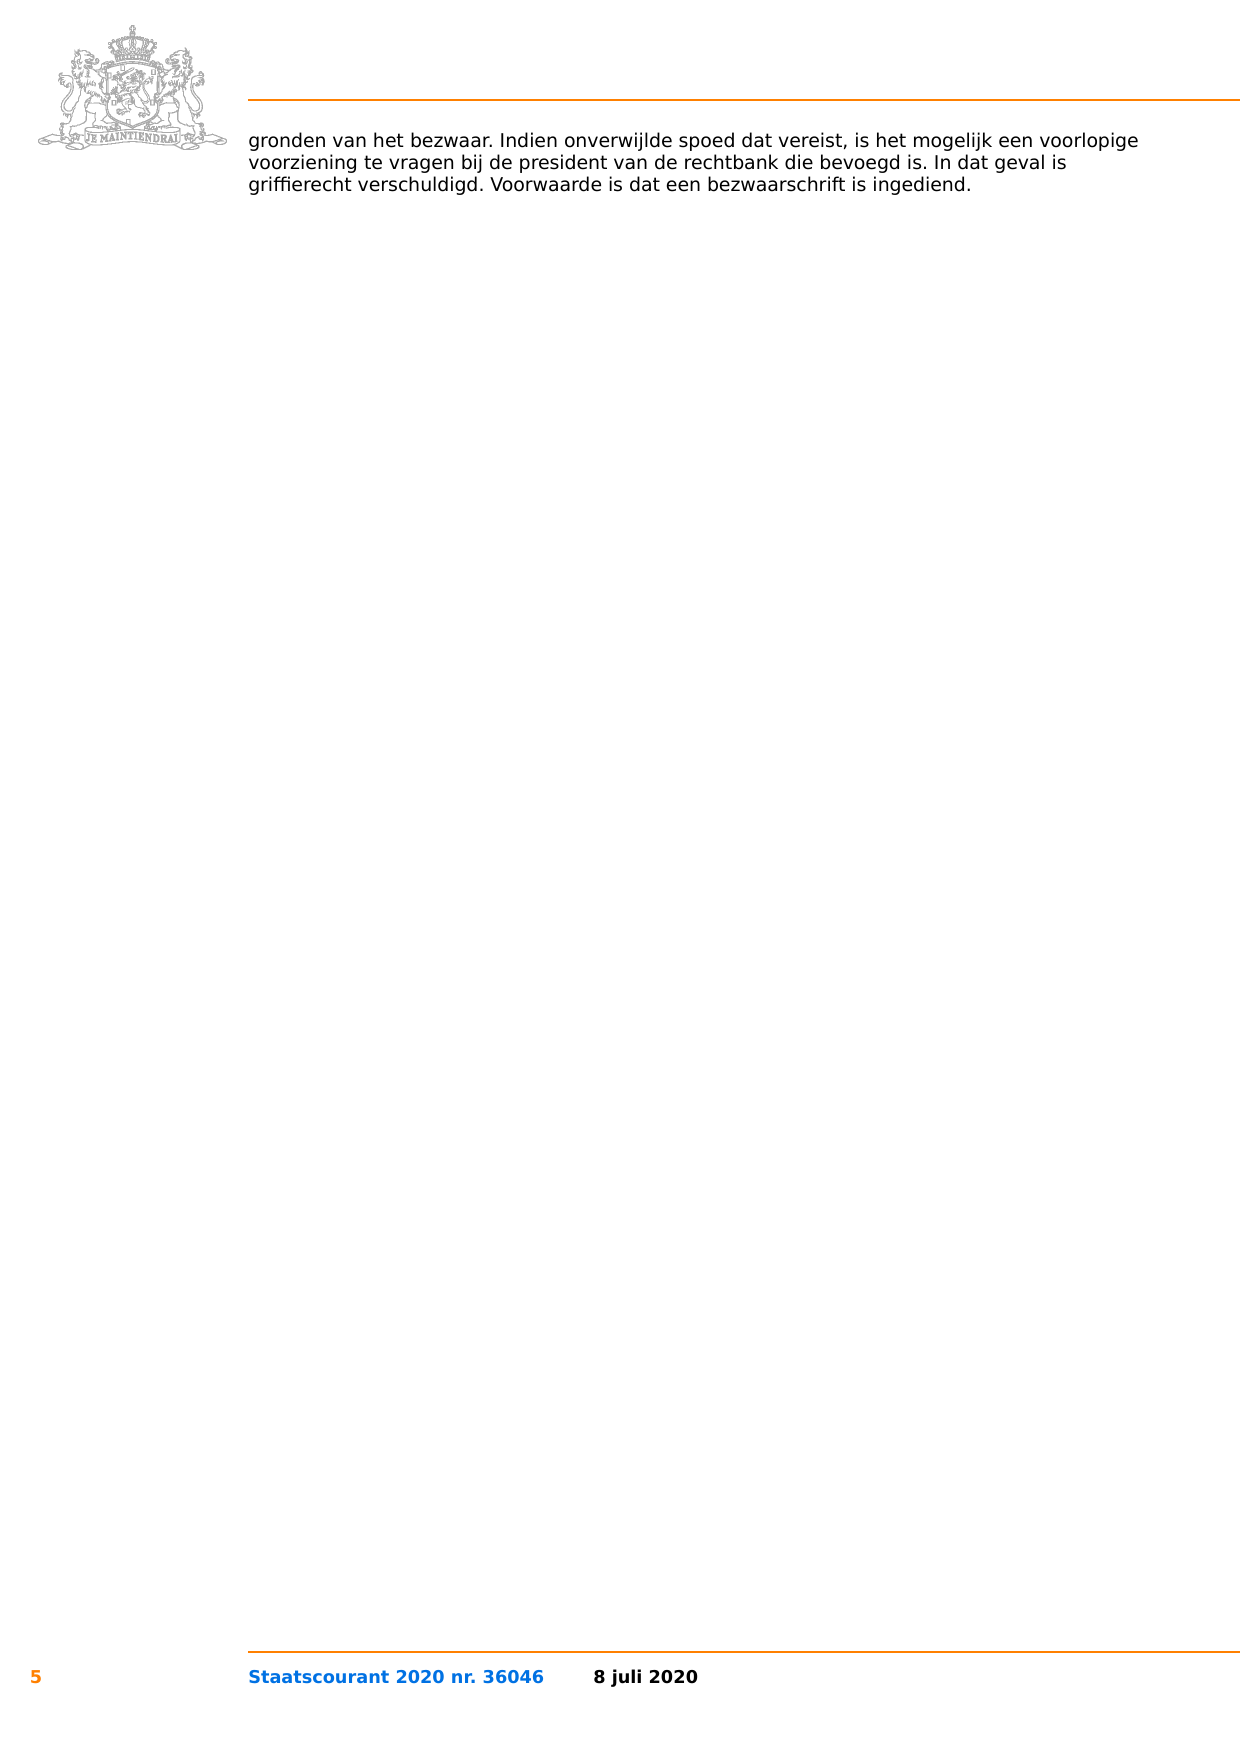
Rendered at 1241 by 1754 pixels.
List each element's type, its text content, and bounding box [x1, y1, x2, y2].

text gronden van het bezwaar. Indien onverwijlde spoed dat vereist, is het mogelijk een voorlopige voorziening te vragen bij de president van de rechtbank die bevoegd is. In dat geval is griffierecht verschuldigd. Voorwaarde is dat een bezwaarschrift is ingediend. [248, 130, 1163, 196]
picture [38, 25, 227, 150]
